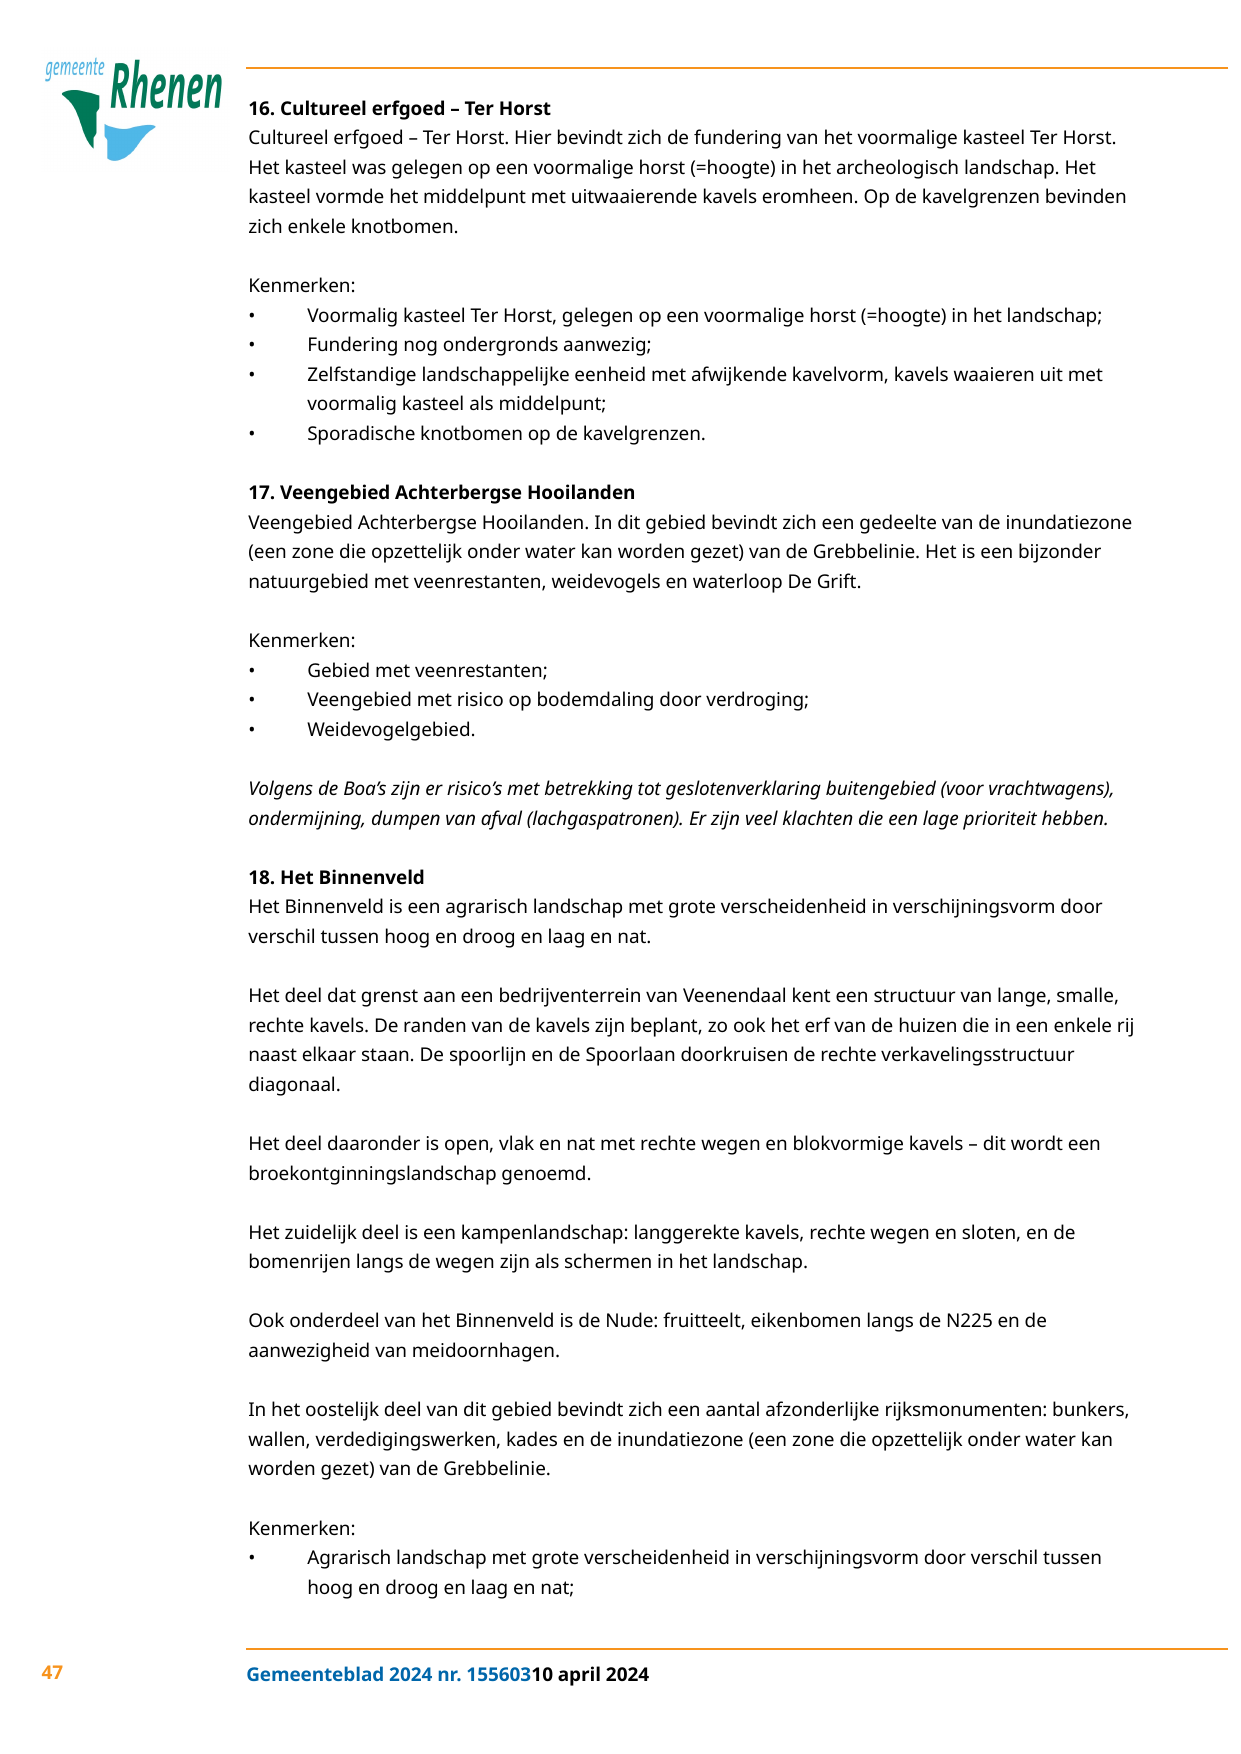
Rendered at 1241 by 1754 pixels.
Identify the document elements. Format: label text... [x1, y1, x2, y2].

list Gebied met veenrestanten; [248, 657, 1152, 683]
text Het zuidelijk deel is een kampenlandschap: langgerekte kavels, rechte wegen en sloten, en de bomenrijen langs de wegen zijn als schermen in het landschap. [248, 1219, 1152, 1274]
text Het deel dat grenst aan een bedrijventerrein van Veenendaal kent een structuur van lange, smalle, rechte kavels. De randen van de kavels zijn beplant, zo ook het erf van de huizen die in een enkele rij naast elkaar staan. De spoorlijn en de Spoorlaan doorkruisen de rechte verkavelingsstructuur diagonaal. [248, 982, 1152, 1097]
picture [41, 47, 231, 172]
list Voormalig kasteel Ter Horst, gelegen op een voormalige horst (=hoogte) in het landschap; [248, 302, 1152, 328]
text Veengebied Achterbergse Hooilanden. In dit gebied bevindt zich een gedeelte van de inundatiezone (een zone die opzettelijk onder water kan worden gezet) van de Grebbelinie. Het is een bijzonder natuurgebied met veenrestanten, weidevogels en waterloop De Grift. [248, 509, 1152, 594]
list Zelfstandige landschappelijke eenheid met afwijkende kavelvorm, kavels waaieren uit met voormalig kasteel als middelpunt; [248, 361, 1152, 416]
text Volgens de Boa’s zijn er risico’s met betrekking tot geslotenverklaring buitengebied (voor vrachtwagens), ondermijning, dumpen van afval (lachgaspatronen). Er zijn veel klachten die een lage prioriteit hebben. [248, 775, 1152, 831]
text Kenmerken: [248, 272, 1152, 298]
text Ook onderdeel van het Binnenveld is de Nude: fruitteelt, eikenbomen langs de N225 en de aanwezigheid van meidoornhagen. [248, 1308, 1152, 1363]
text Cultureel erfgoed – Ter Horst. Hier bevindt zich de fundering van het voormalige kasteel Ter Horst. Het kasteel was gelegen op een voormalige horst (=hoogte) in het archeologisch landschap. Het kasteel vormde het middelpunt met uitwaaierende kavels eromheen. Op de kavelgrenzen bevinden zich enkele knotbomen. [248, 124, 1152, 239]
list Agrarisch landschap met grote verscheidenheid in verschijningsvorm door verschil tussen hoog en droog en laag en nat; [248, 1544, 1152, 1600]
text In het oostelijk deel van dit gebied bevindt zich een aantal afzonderlijke rijksmonumenten: bunkers, wallen, verdedigingswerken, kades en de inundatiezone (een zone die opzettelijk onder water kan worden gezet) van de Grebbelinie. [248, 1396, 1152, 1481]
text 16. Cultureel erfgoed – Ter Horst [248, 95, 1152, 121]
text Het deel daaronder is open, vlak en nat met rechte wegen en blokvormige kavels – dit wordt een broekontginningslandschap genoemd. [248, 1130, 1152, 1186]
text 17. Veengebied Achterbergse Hooilanden [248, 479, 1152, 505]
list Weidevogelgebied. [248, 716, 1152, 742]
text Kenmerken: [248, 1515, 1152, 1541]
text Kenmerken: [248, 627, 1152, 653]
text 18. Het Binnenveld [248, 864, 1152, 890]
text Het Binnenveld is een agrarisch landschap met grote verscheidenheid in verschijningsvorm door verschil tussen hoog en droog en laag en nat. [248, 893, 1152, 949]
list Veengebied met risico op bodemdaling door verdroging; [248, 686, 1152, 712]
list Fundering nog ondergronds aanwezig; [248, 331, 1152, 357]
list Sporadische knotbomen op de kavelgrenzen. [248, 420, 1152, 446]
